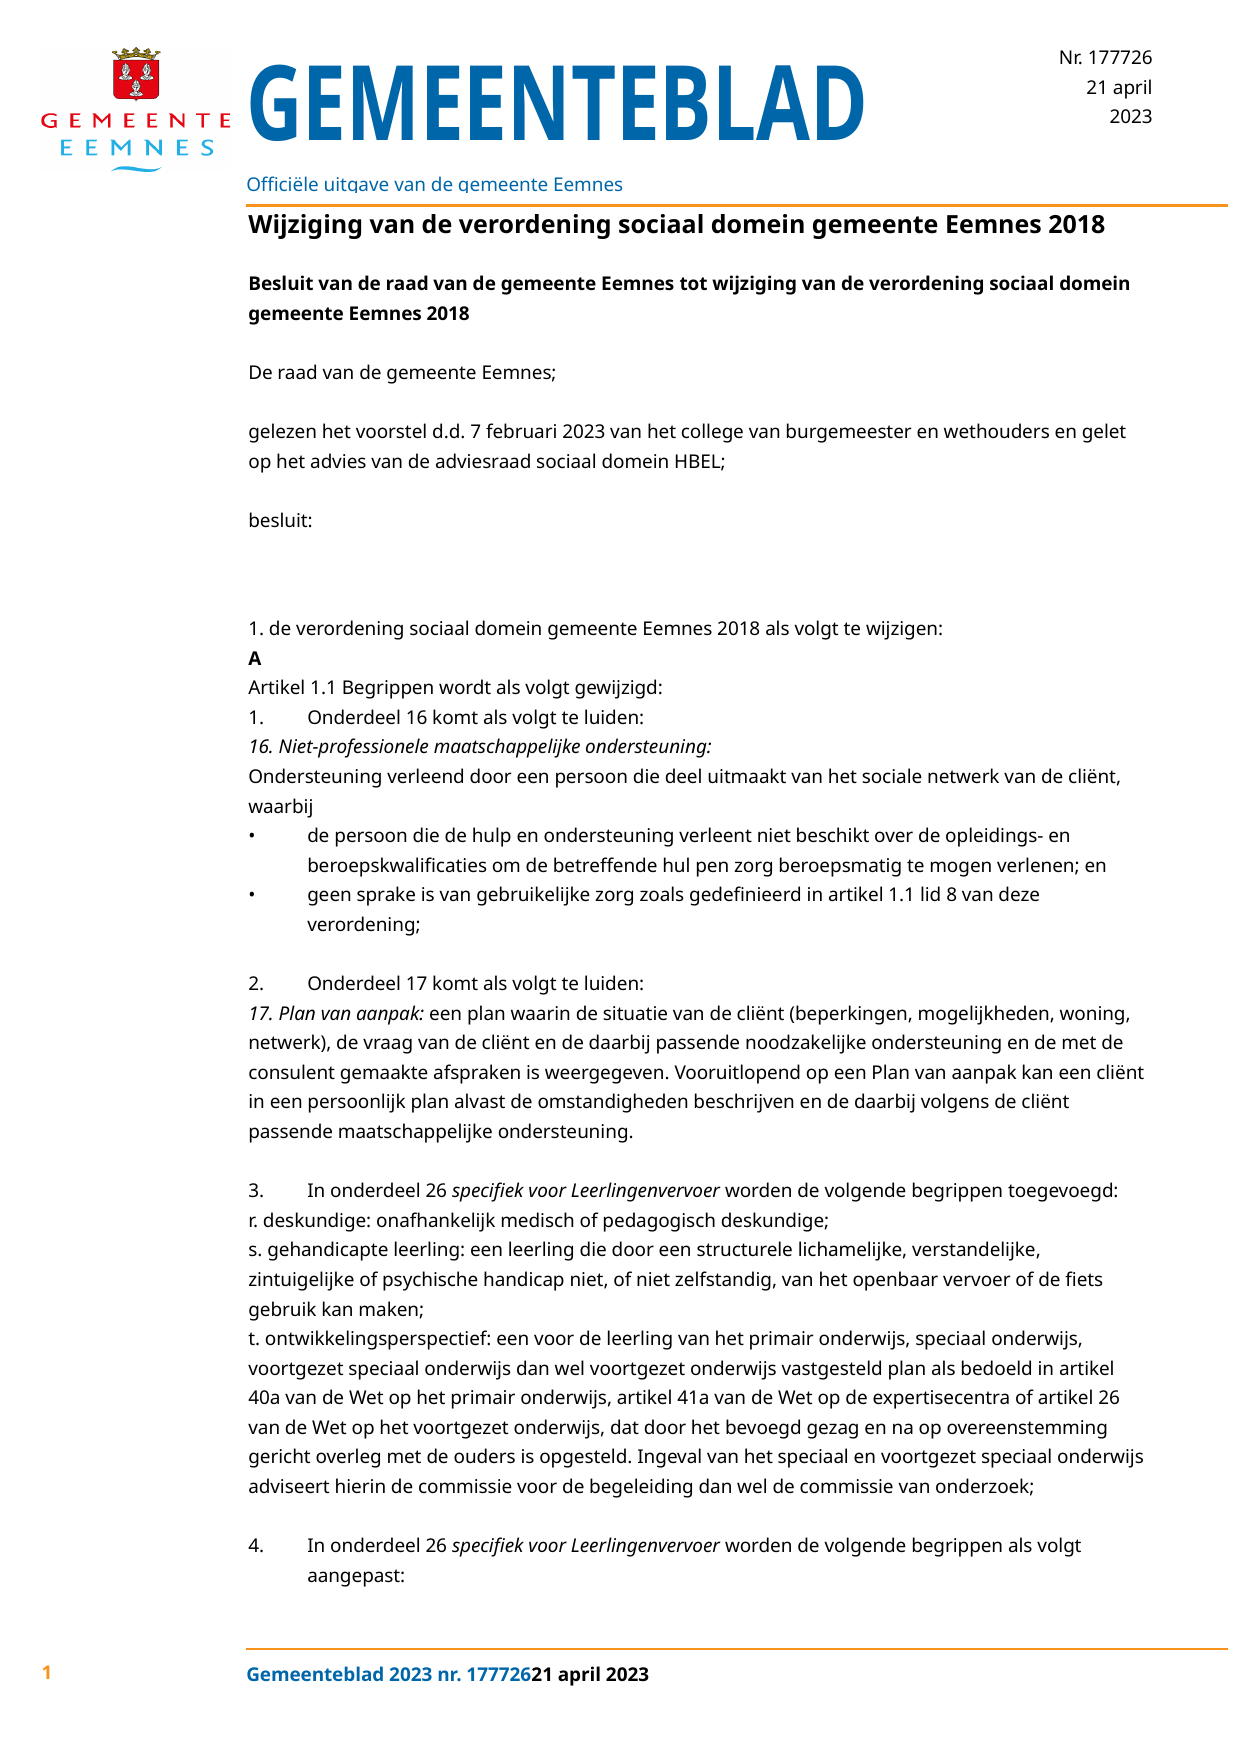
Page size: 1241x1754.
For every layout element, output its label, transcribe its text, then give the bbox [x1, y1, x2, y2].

list Onderdeel 16 komt als volgt te luiden: [248, 704, 1152, 730]
text 16. Niet-professionele maatschappelijke ondersteuning: [248, 734, 1152, 759]
text Artikel 1.1 Begrippen wordt als volgt gewijzigd: [248, 674, 1152, 700]
text 17. Plan van aanpak: een plan waarin de situatie van de cliënt (beperkingen, mogelijkheden, woning, netwerk), de vraag van de cliënt en de daarbij passende noodzakelijke ondersteuning en de met de consulent gemaakte afspraken is weergegeven. Vooruitlopend op een Plan van aanpak kan een cliënt in een persoonlijk plan alvast de omstandigheden beschrijven en de daarbij volgens de cliënt passende maatschappelijke ondersteuning. [248, 1000, 1152, 1144]
list de persoon die de hulp en ondersteuning verleent niet beschikt over de opleidings- en beroepskwalificaties om de betreffende hul pen zorg beroepsmatig te mogen verlenen; en [248, 822, 1152, 878]
picture [41, 47, 231, 172]
text De raad van de gemeente Eemnes; [248, 359, 1152, 385]
text besluit: [248, 507, 1152, 533]
text t. ontwikkelingsperspectief: een voor de leerling van het primair onderwijs, speciaal onderwijs, voortgezet speciaal onderwijs dan wel voortgezet onderwijs vastgesteld plan als bedoeld in artikel 40a van de Wet op het primair onderwijs, artikel 41a van de Wet op de expertisecentra of artikel 26 van de Wet op het voortgezet onderwijs, dat door het bevoegd gezag en na op overeenstemming gericht overleg met de ouders is opgesteld. Ingeval van het speciaal en voortgezet speciaal onderwijs adviseert hierin de commissie voor de begeleiding dan wel de commissie van onderzoek; [248, 1325, 1152, 1499]
text r. deskundige: onafhankelijk medisch of pedagogisch deskundige; [248, 1207, 1152, 1233]
text Wijziging van de verordening sociaal domein gemeente Eemnes 2018 [248, 207, 1152, 241]
text A [248, 645, 1152, 671]
list geen sprake is van gebruikelijke zorg zoals gedefinieerd in artikel 1.1 lid 8 van deze verordening; [248, 882, 1152, 937]
text gelezen het voorstel d.d. 7 februari 2023 van het college van burgemeester en wethouders en gelet op het advies van de adviesraad sociaal domein HBEL; [248, 418, 1152, 473]
text Besluit van de raad van de gemeente Eemnes tot wijziging van de verordening sociaal domein gemeente Eemnes 2018 [248, 270, 1152, 326]
list In onderdeel 26 specifiek voor Leerlingenvervoer worden de volgende begrippen toegevoegd: [248, 1177, 1152, 1203]
text 1. de verordening sociaal domein gemeente Eemnes 2018 als volgt te wijzigen: [248, 615, 1152, 641]
text Ondersteuning verleend door een persoon die deel uitmaakt van het sociale netwerk van de cliënt, waarbij [248, 763, 1152, 819]
text s. gehandicapte leerling: een leerling die door een structurele lichamelijke, verstandelijke, zintuigelijke of psychische handicap niet, of niet zelfstandig, van het openbaar vervoer of de fiets gebruik kan maken; [248, 1237, 1152, 1322]
list Onderdeel 17 komt als volgt te luiden: [248, 970, 1152, 996]
list In onderdeel 26 specifiek voor Leerlingenvervoer worden de volgende begrippen als volgt aangepast: [248, 1532, 1152, 1588]
